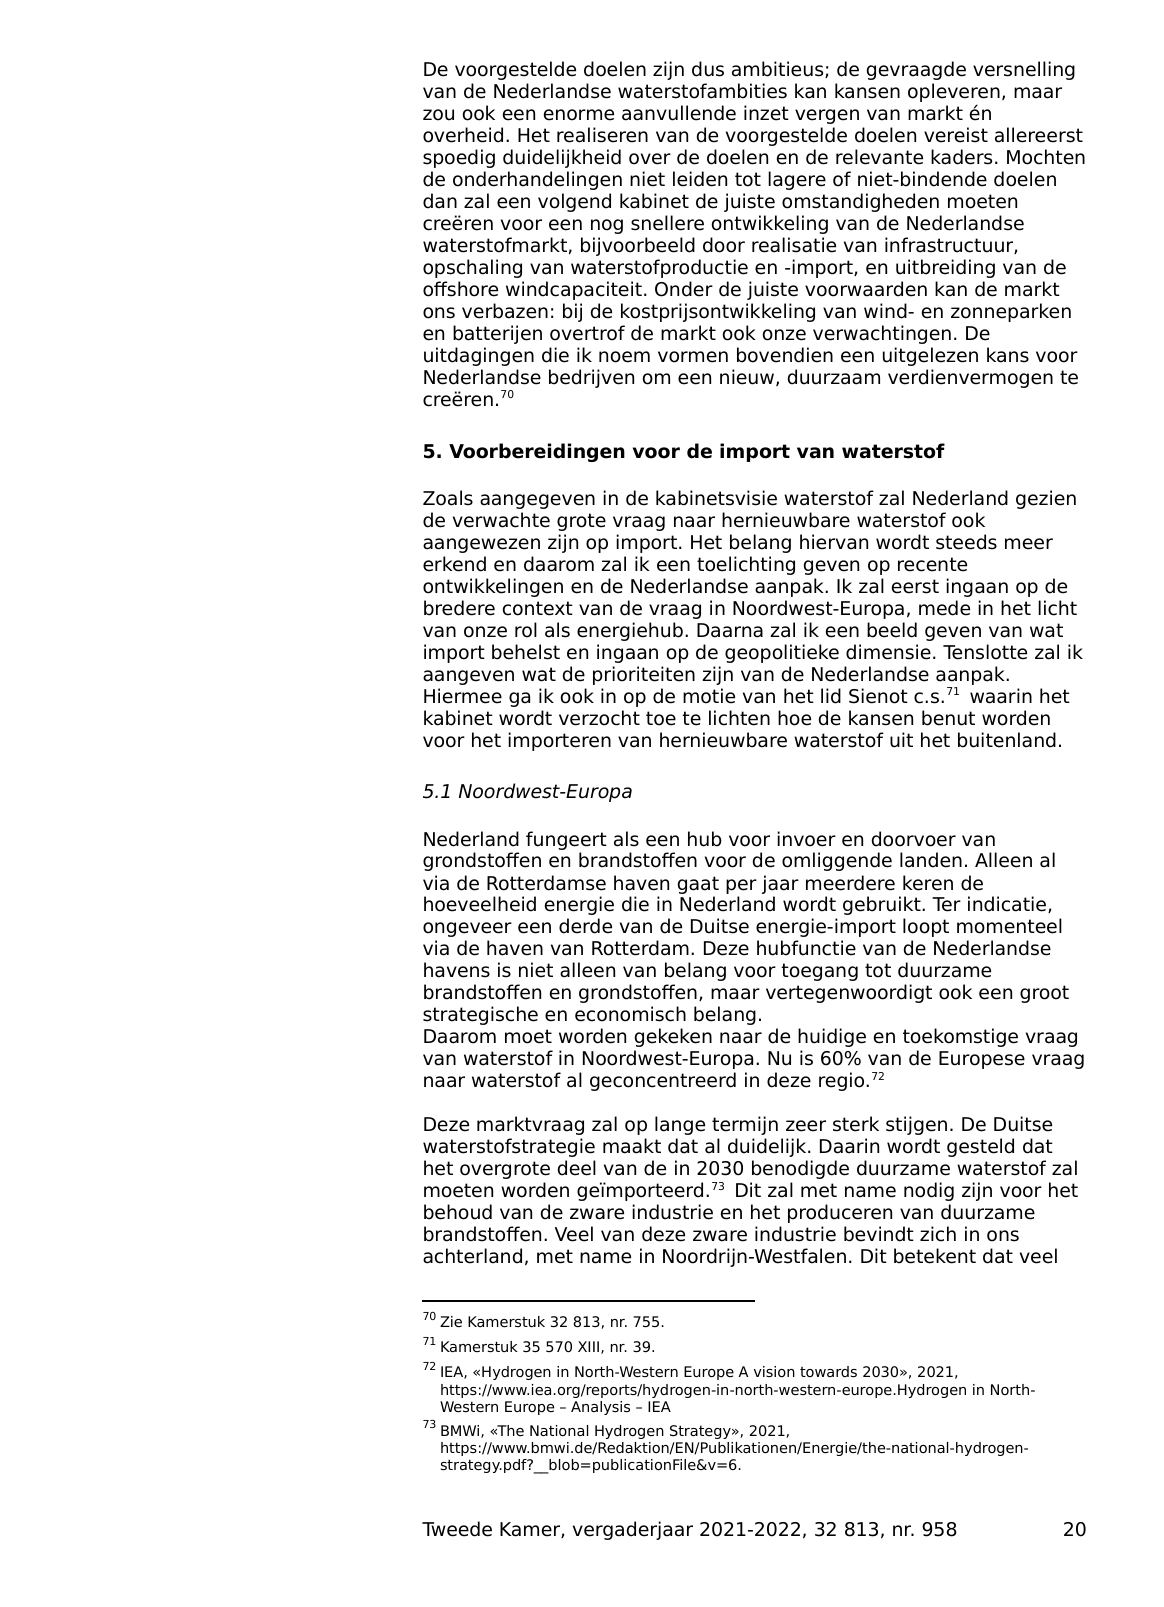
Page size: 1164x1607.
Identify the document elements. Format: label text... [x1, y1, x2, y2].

text Zoals aangegeven in de kabinetsvisie waterstof zal Nederland gezien de verwachte grote vraag naar hernieuwbare waterstof ook aangewezen zijn op import. Het belang hiervan wordt steeds meer erkend en daarom zal ik een toelichting geven op recente ontwikkelingen en de Nederlandse aanpak. Ik zal eerst ingaan op de bredere context van de vraag in Noordwest-Europa, mede in het licht van onze rol als energiehub. Daarna zal ik een beeld geven van wat import behelst en ingaan op de geopolitieke dimensie. Tenslotte zal ik aangeven wat de prioriteiten zijn van de Nederlandse aanpak. Hiermee ga ik ook in op de motie van het lid Sienot c.s. waarin het kabinet wordt verzocht toe te lichten hoe de kansen benut worden voor het importeren van hernieuwbare waterstof uit het buitenland. [422, 488, 1087, 751]
text Daarom moet worden gekeken naar de huidige en toekomstige vraag van waterstof in Noordwest-Europa. Nu is 60% van de Europese vraag naar waterstof al geconcentreerd in deze regio. [422, 1026, 1087, 1092]
text Kamerstuk 35 570 XIII, nr. 39. [422, 1335, 1087, 1357]
text De voorgestelde doelen zijn dus ambitieus; de gevraagde versnelling van de Nederlandse waterstofambities kan kansen opleveren, maar zou ook een enorme aanvullende inzet vergen van markt én overheid. Het realiseren van de voorgestelde doelen vereist allereerst spoedig duidelijkheid over de doelen en de relevante kaders. Mochten de onderhandelingen niet leiden tot lagere of niet-bindende doelen dan zal een volgend kabinet de juiste omstandigheden moeten creëren voor een nog snellere ontwikkeling van de Nederlandse waterstofmarkt, bijvoorbeeld door realisatie van infrastructuur, opschaling van waterstofproductie en -import, en uitbreiding van de offshore windcapaciteit. Onder de juiste voorwaarden kan de markt ons verbazen: bij de kostprijsontwikkeling van wind- en zonneparken en batterijen overtrof de markt ook onze verwachtingen. De uitdagingen die ik noem vormen bovendien een uitgelezen kans voor Nederlandse bedrijven om een nieuw, duurzaam verdienvermogen te creëren. [422, 59, 1087, 411]
text Deze marktvraag zal op lange termijn zeer sterk stijgen. De Duitse waterstofstrategie maakt dat al duidelijk. Daarin wordt gesteld dat het overgrote deel van de in 2030 benodigde duurzame waterstof zal moeten worden geïmporteerd. Dit zal met name nodig zijn voor het behoud van de zware industrie en het produceren van duurzame brandstoffen. Veel van deze zware industrie bevindt zich in ons achterland, met name in Noordrijn-Westfalen. Dit betekent dat veel [422, 1114, 1087, 1268]
subtitle 5. Voorbereidingen voor de import van waterstof [422, 441, 1087, 463]
text IEA, «Hydrogen in North-Western Europe A vision towards 2030», 2021, https://www.iea.org/reports/hydrogen-in-north-western-europe.Hydrogen in North-Western Europe – Analysis – IEA [422, 1360, 1087, 1416]
text Zie Kamerstuk 32 813, nr. 755. [422, 1310, 1087, 1332]
text Nederland fungeert als een hub voor invoer en doorvoer van grondstoffen en brandstoffen voor de omliggende landen. Alleen al via de Rotterdamse haven gaat per jaar meerdere keren de hoeveelheid energie die in Nederland wordt gebruikt. Ter indicatie, ongeveer een derde van de Duitse energie-import loopt momenteel via de haven van Rotterdam. Deze hubfunctie van de Nederlandse havens is niet alleen van belang voor toegang tot duurzame brandstoffen en grondstoffen, maar vertegenwoordigt ook een groot strategische en economisch belang. [422, 828, 1087, 1026]
subtitle 5.1 Noordwest-Europa [422, 781, 1087, 803]
text BMWi, «The National Hydrogen Strategy», 2021, https://www.bmwi.de/Redaktion/EN/Publikationen/Energie/the-national-hydrogen-strategy.pdf?__blob=publicationFile&v=6. [422, 1418, 1087, 1474]
